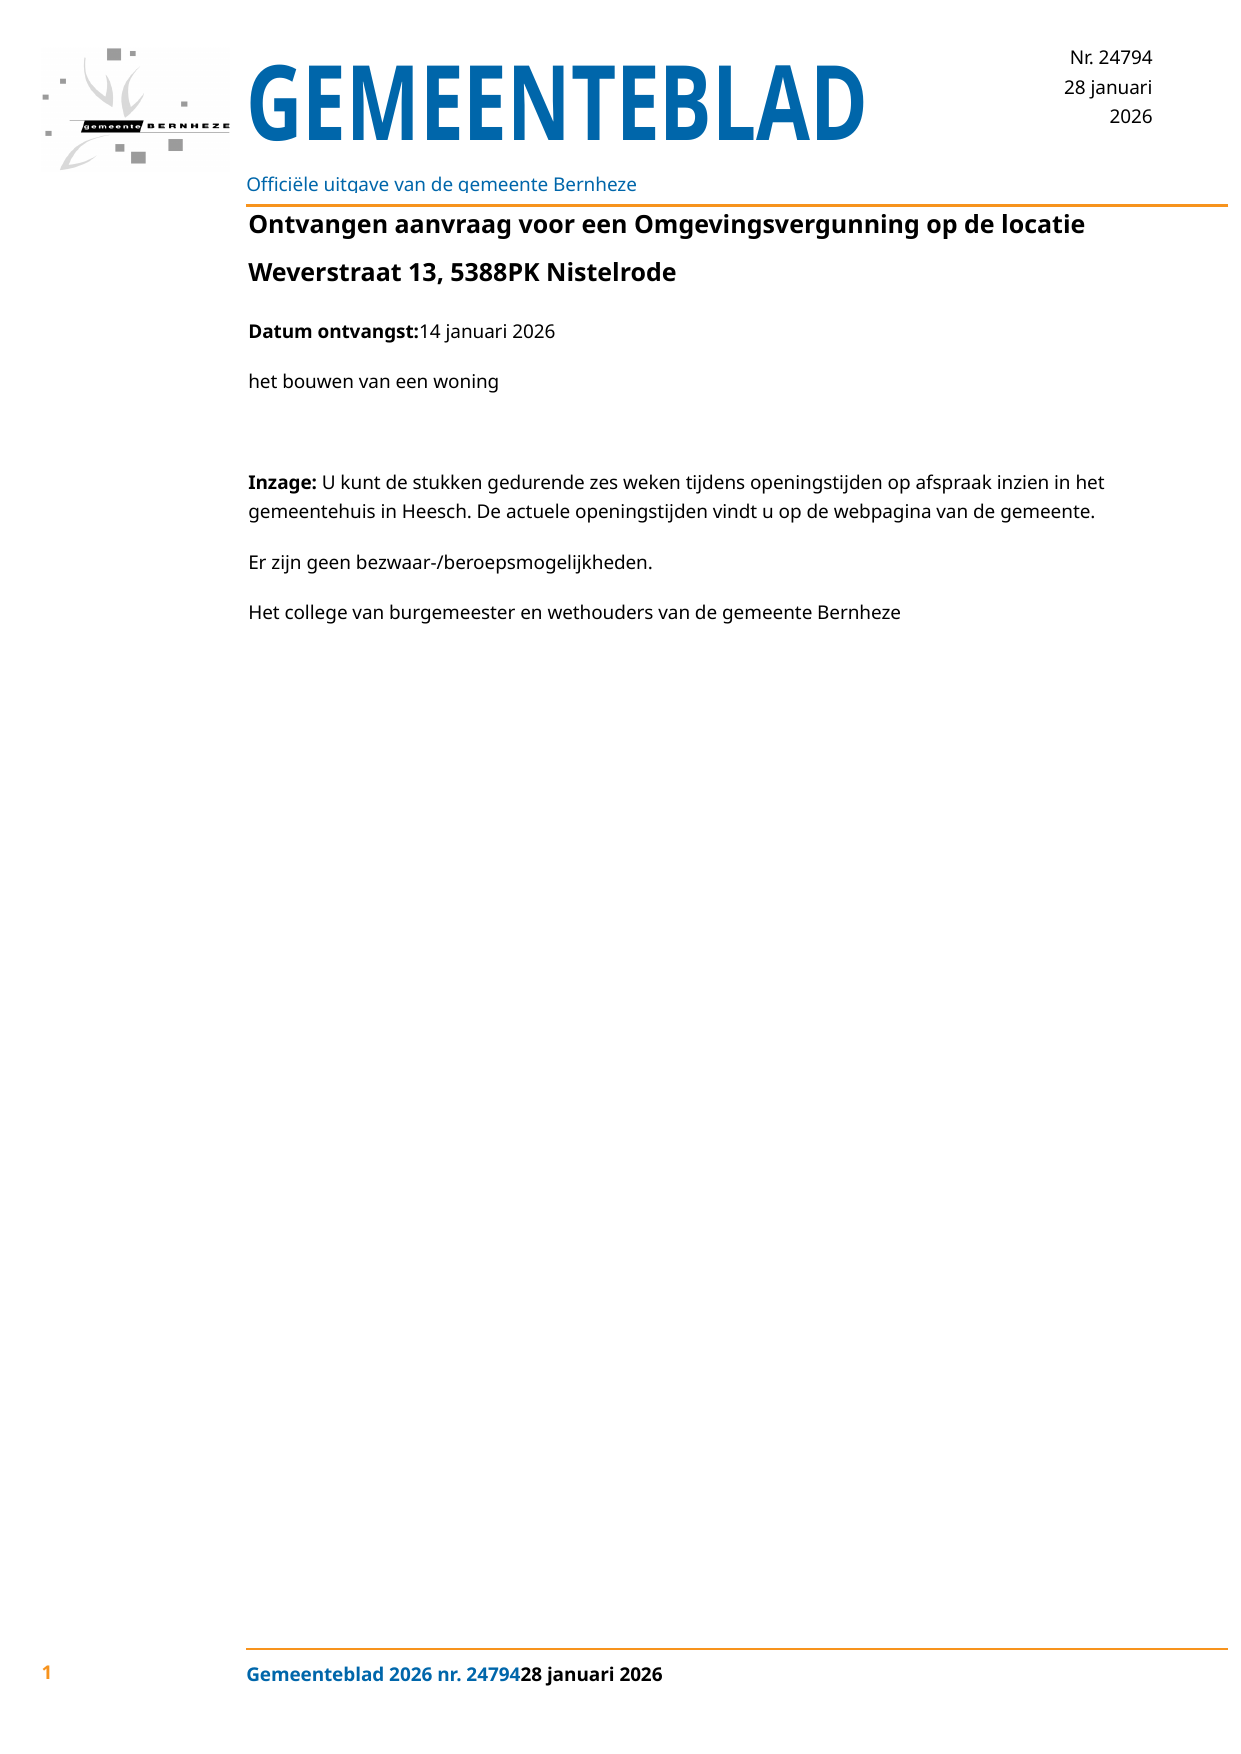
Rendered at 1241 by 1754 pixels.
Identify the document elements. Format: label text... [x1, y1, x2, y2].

text het bouwen van een woning [248, 368, 1152, 394]
text Datum ontvangst:14 januari 2026 [248, 318, 1152, 344]
picture [41, 47, 231, 172]
text Er zijn geen bezwaar-/beroepsmogelijkheden. [248, 549, 1152, 575]
text Het college van burgemeester en wethouders van de gemeente Bernheze [248, 599, 1152, 625]
text Inzage: U kunt de stukken gedurende zes weken tijdens openingstijden op afspraak inzien in het gemeentehuis in Heesch. De actuele openingstijden vindt u op de webpagina van de gemeente. [248, 469, 1152, 524]
text Ontvangen aanvraag voor een Omgevingsvergunning op de locatie Weverstraat 13, 5388PK Nistelrode [248, 207, 1152, 288]
